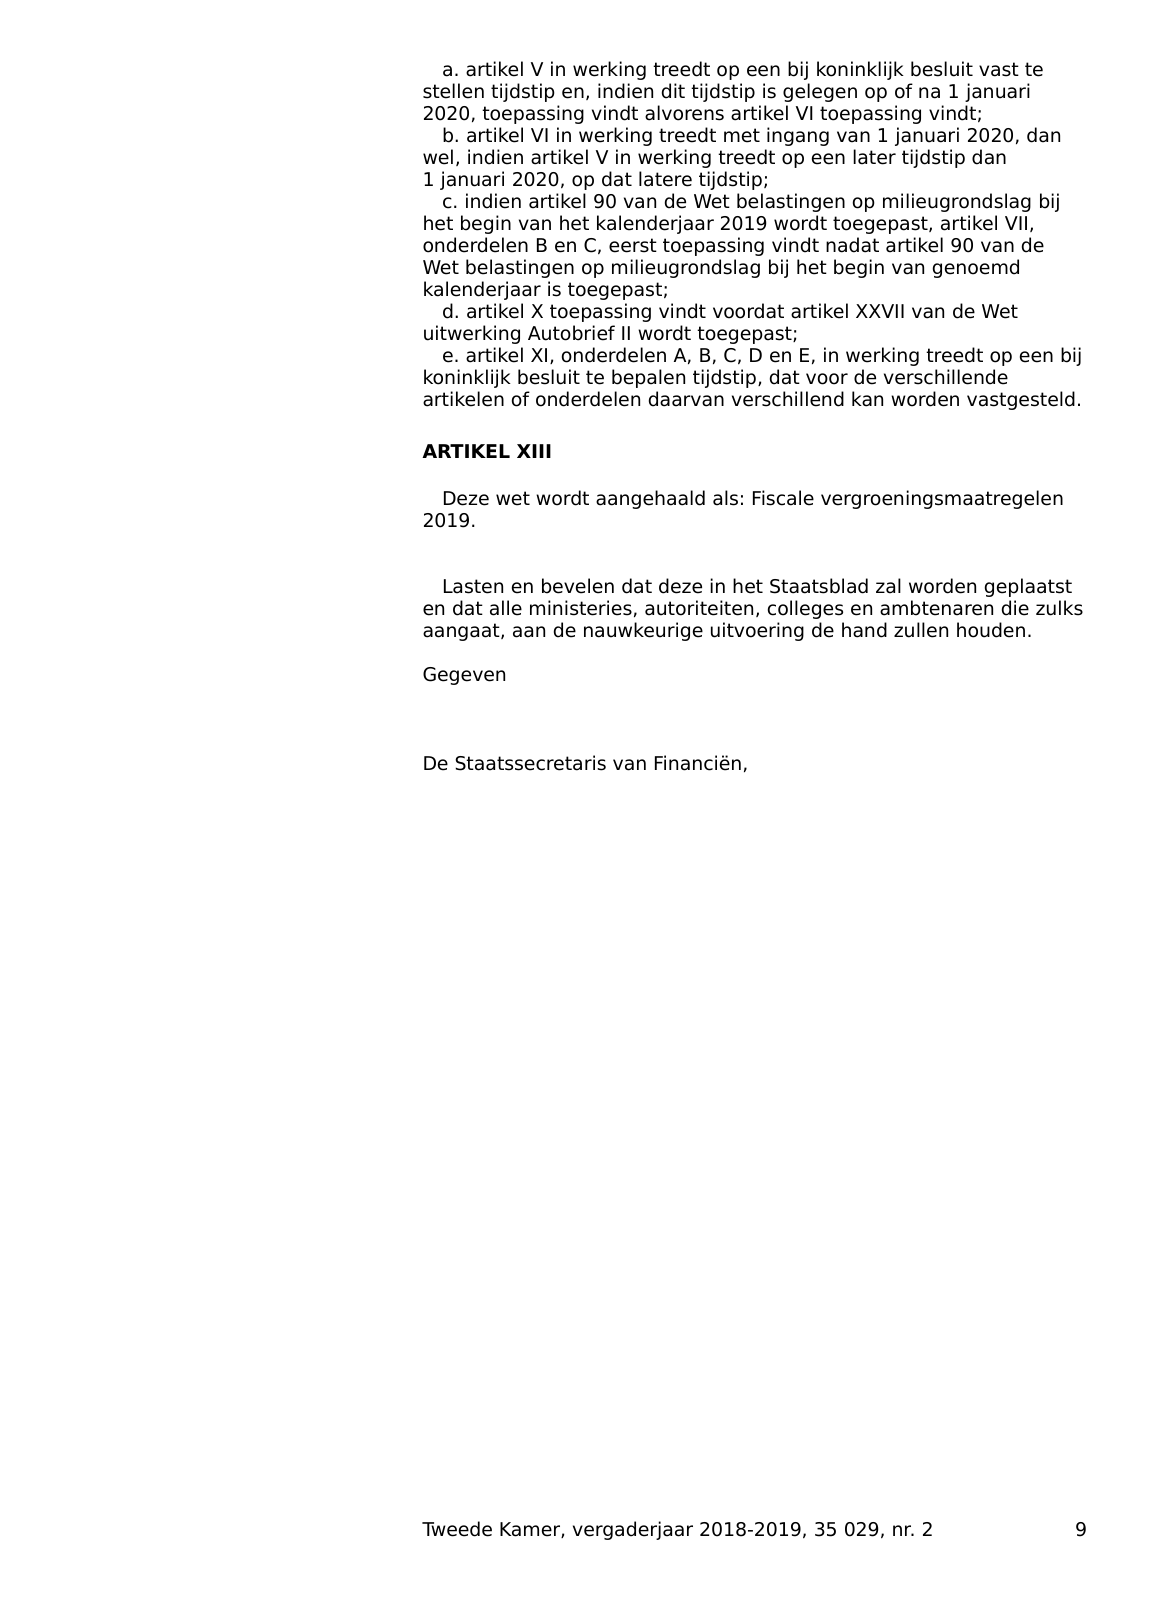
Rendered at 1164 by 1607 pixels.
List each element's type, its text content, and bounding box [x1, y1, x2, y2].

text c. indien artikel 90 van de Wet belastingen op milieugrondslag bij het begin van het kalenderjaar 2019 wordt toegepast, artikel VII, onderdelen B en C, eerst toepassing vindt nadat artikel 90 van de Wet belastingen op milieugrondslag bij het begin van genoemd kalenderjaar is toegepast; [422, 191, 1087, 301]
text Deze wet wordt aangehaald als: Fiscale vergroeningsmaatregelen 2019. [422, 488, 1087, 532]
text b. artikel VI in werking treedt met ingang van 1 januari 2020, dan wel, indien artikel V in werking treedt op een later tijdstip dan 1 januari 2020, op dat latere tijdstip; [422, 125, 1087, 191]
text Gegeven [422, 664, 1087, 686]
text a. artikel V in werking treedt op een bij koninklijk besluit vast te stellen tijdstip en, indien dit tijdstip is gelegen op of na 1 januari 2020, toepassing vindt alvorens artikel VI toepassing vindt; [422, 59, 1087, 125]
text De Staatssecretaris van Financiën, [422, 753, 1087, 775]
text e. artikel XI, onderdelen A, B, C, D en E, in werking treedt op een bij koninklijk besluit te bepalen tijdstip, dat voor de verschillende artikelen of onderdelen daarvan verschillend kan worden vastgesteld. [422, 345, 1087, 411]
text d. artikel X toepassing vindt voordat artikel XXVII van de Wet uitwerking Autobrief II wordt toegepast; [422, 301, 1087, 345]
text Lasten en bevelen dat deze in het Staatsblad zal worden geplaatst en dat alle ministeries, autoriteiten, colleges en ambtenaren die zulks aangaat, aan de nauwkeurige uitvoering de hand zullen houden. [422, 576, 1087, 642]
subtitle ARTIKEL XIII [422, 441, 1087, 463]
